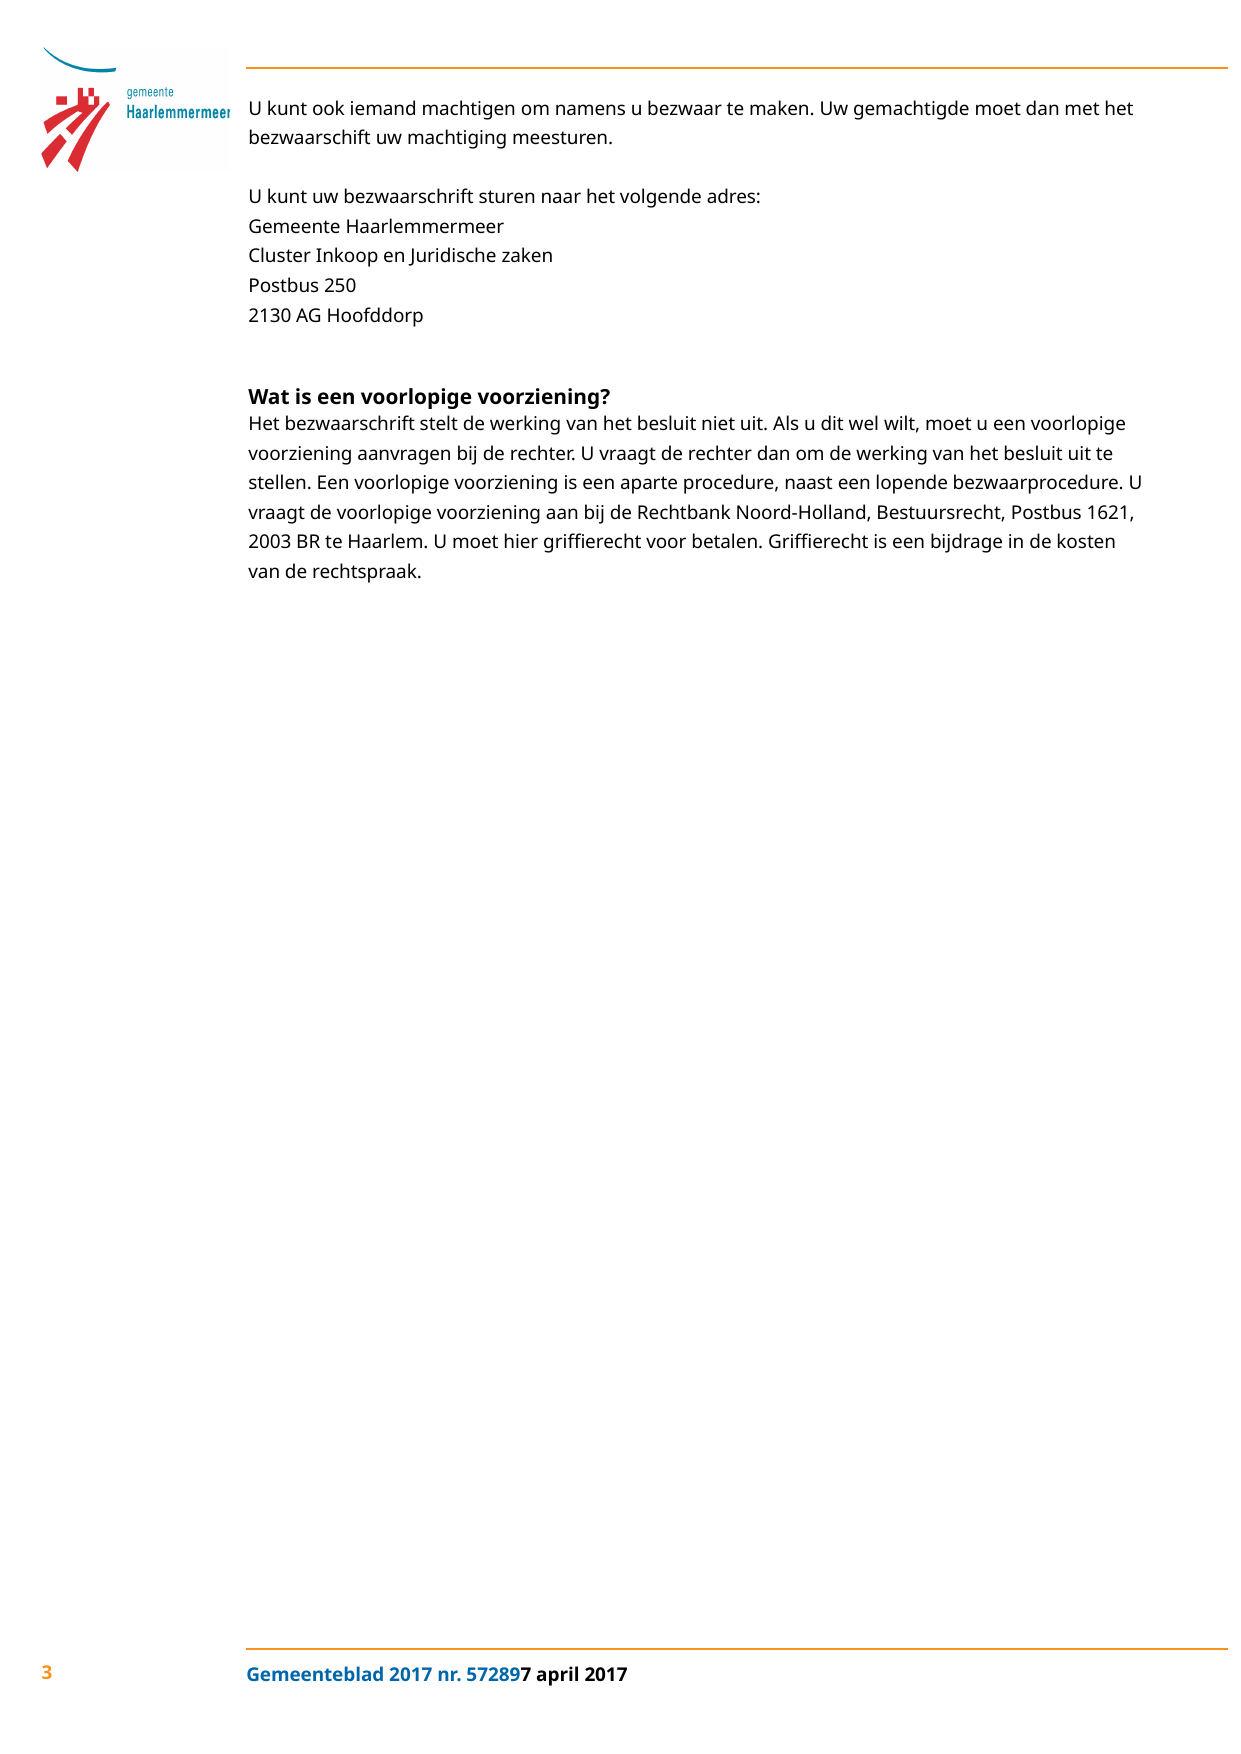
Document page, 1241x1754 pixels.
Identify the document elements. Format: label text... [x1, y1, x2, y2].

picture [41, 47, 231, 172]
text Wat is een voorlopige voorziening? [248, 382, 1152, 410]
text U kunt uw bezwaarschrift sturen naar het volgende adres: [248, 183, 1152, 209]
text Het bezwaarschrift stelt de werking van het besluit niet uit. Als u dit wel wilt, moet u een voorlopige voorziening aanvragen bij de rechter. U vraagt de rechter dan om de werking van het besluit uit te stellen. Een voorlopige voorziening is een aparte procedure, naast een lopende bezwaarprocedure. U vraagt de voorlopige voorziening aan bij de Rechtbank Noord-Holland, Bestuursrecht, Postbus 1621, 2003 BR te Haarlem. U moet hier griffierecht voor betalen. Griffierecht is een bijdrage in de kosten van de rechtspraak. [248, 410, 1152, 584]
text Postbus 250 [248, 272, 1152, 298]
text U kunt ook iemand machtigen om namens u bezwaar te maken. Uw gemachtigde moet dan met het bezwaarschift uw machtiging meesturen. [248, 95, 1152, 150]
text Cluster Inkoop en Juridische zaken [248, 243, 1152, 268]
text 2130 AG Hoofddorp [248, 302, 1152, 328]
text Gemeente Haarlemmermeer [248, 213, 1152, 239]
